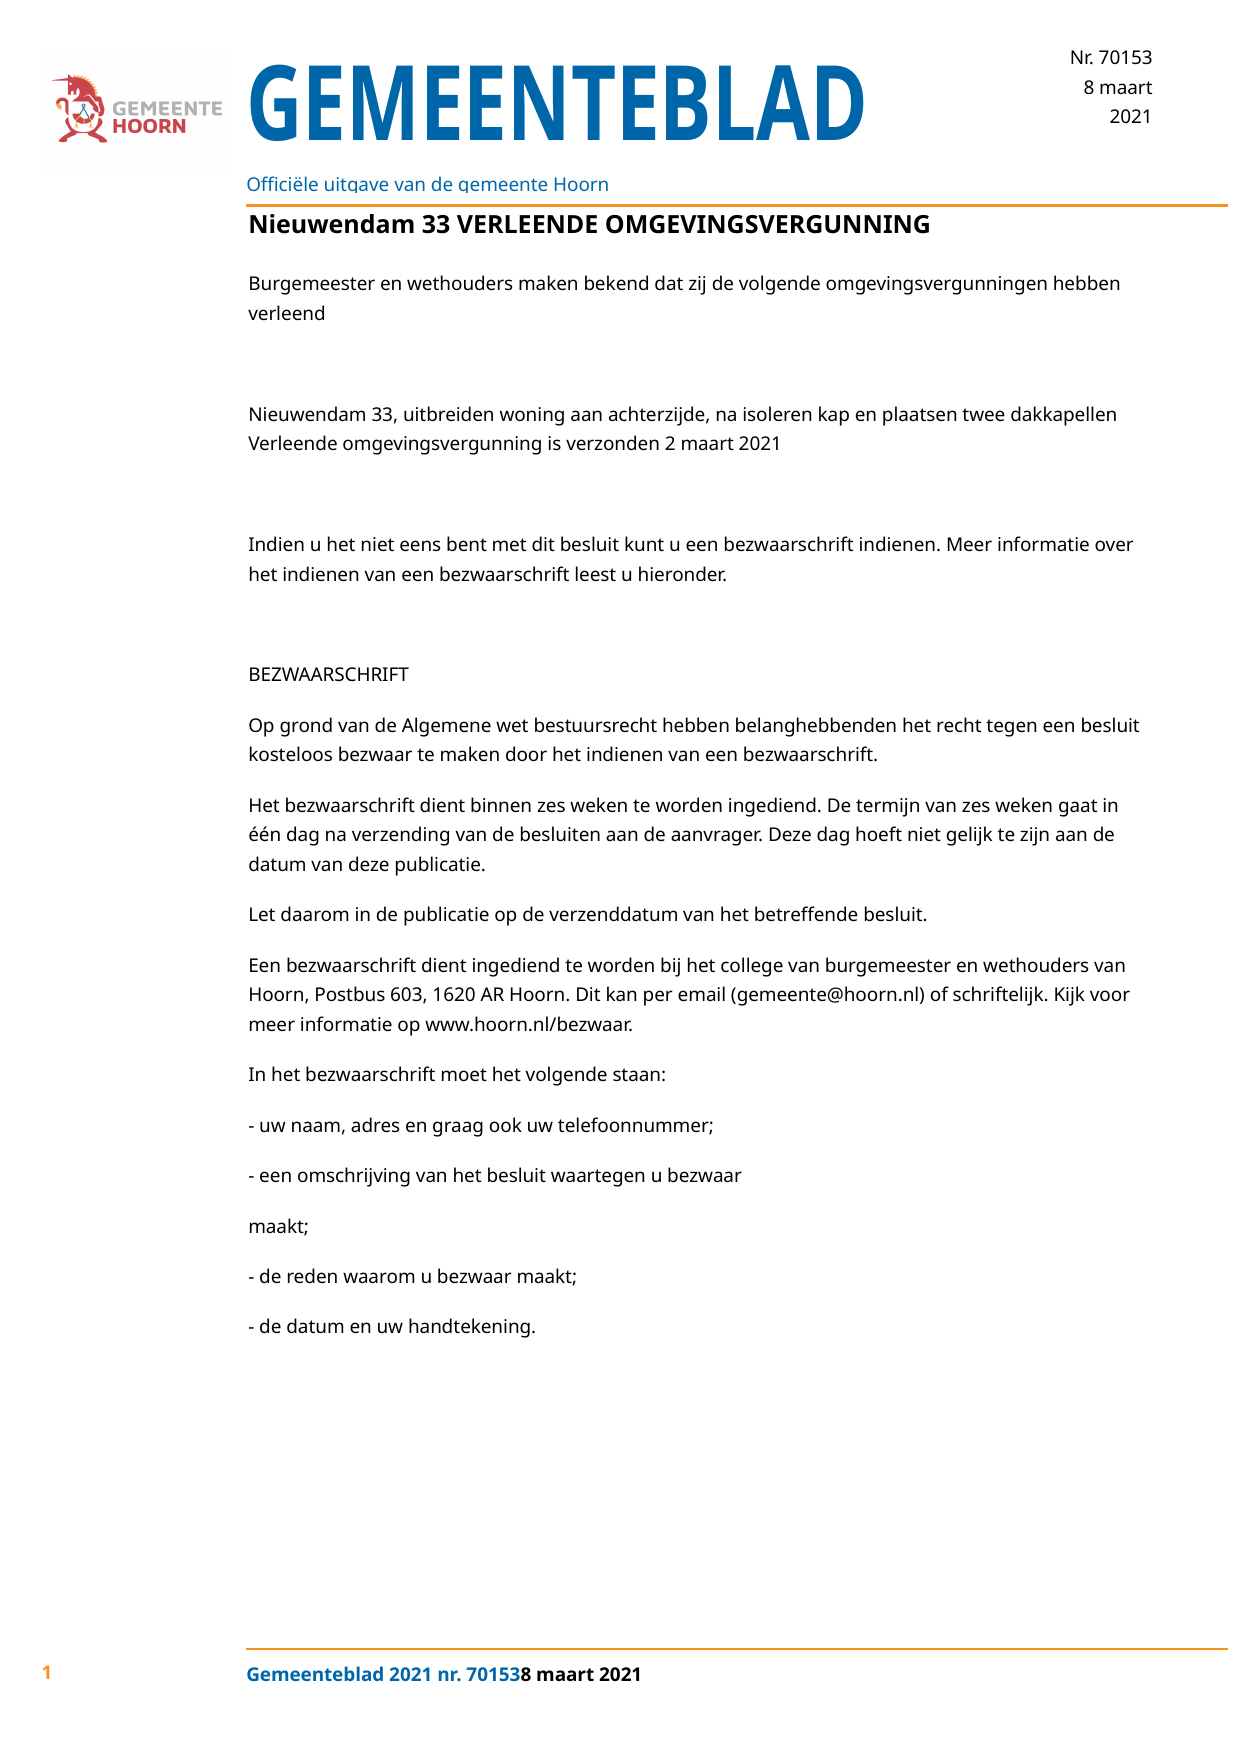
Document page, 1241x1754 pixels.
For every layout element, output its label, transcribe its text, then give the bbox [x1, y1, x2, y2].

text Nieuwendam 33 VERLEENDE OMGEVINGSVERGUNNING [248, 207, 1152, 241]
text - een omschrijving van het besluit waartegen u bezwaar [248, 1162, 1152, 1188]
text Een bezwaarschrift dient ingediend te worden bij het college van burgemeester en wethouders van Hoorn, Postbus 603, 1620 AR Hoorn. Dit kan per email (gemeente@hoorn.nl) of schriftelijk. Kijk voor meer informatie op www.hoorn.nl/bezwaar. [248, 952, 1152, 1037]
text - de datum en uw handtekening. [248, 1314, 1152, 1339]
picture [41, 47, 231, 172]
text - de reden waarom u bezwaar maakt; [248, 1263, 1152, 1289]
text maakt; [248, 1213, 1152, 1238]
text Let daarom in de publicatie op de verzenddatum van het betreffende besluit. [248, 902, 1152, 927]
text In het bezwaarschrift moet het volgende staan: [248, 1062, 1152, 1087]
text Op grond van de Algemene wet bestuursrecht hebben belanghebbenden het recht tegen een besluit kosteloos bezwaar te maken door het indienen van een bezwaarschrift. [248, 712, 1152, 767]
text BEZWAARSCHRIFT [248, 662, 1152, 687]
text Burgemeester en wethouders maken bekend dat zij de volgende omgevingsvergunningen hebben verleend [248, 270, 1152, 326]
text Nieuwendam 33, uitbreiden woning aan achterzijde, na isoleren kap en plaatsen twee dakkapellen Verleende omgevingsvergunning is verzonden 2 maart 2021 [248, 401, 1152, 456]
text - uw naam, adres en graag ook uw telefoonnummer; [248, 1112, 1152, 1138]
text Het bezwaarschrift dient binnen zes weken te worden ingediend. De termijn van zes weken gaat in één dag na verzending van de besluiten aan de aanvrager. Deze dag hoeft niet gelijk te zijn aan de datum van deze publicatie. [248, 792, 1152, 877]
text Indien u het niet eens bent met dit besluit kunt u een bezwaarschrift indienen. Meer informatie over het indienen van een bezwaarschrift leest u hieronder. [248, 531, 1152, 586]
